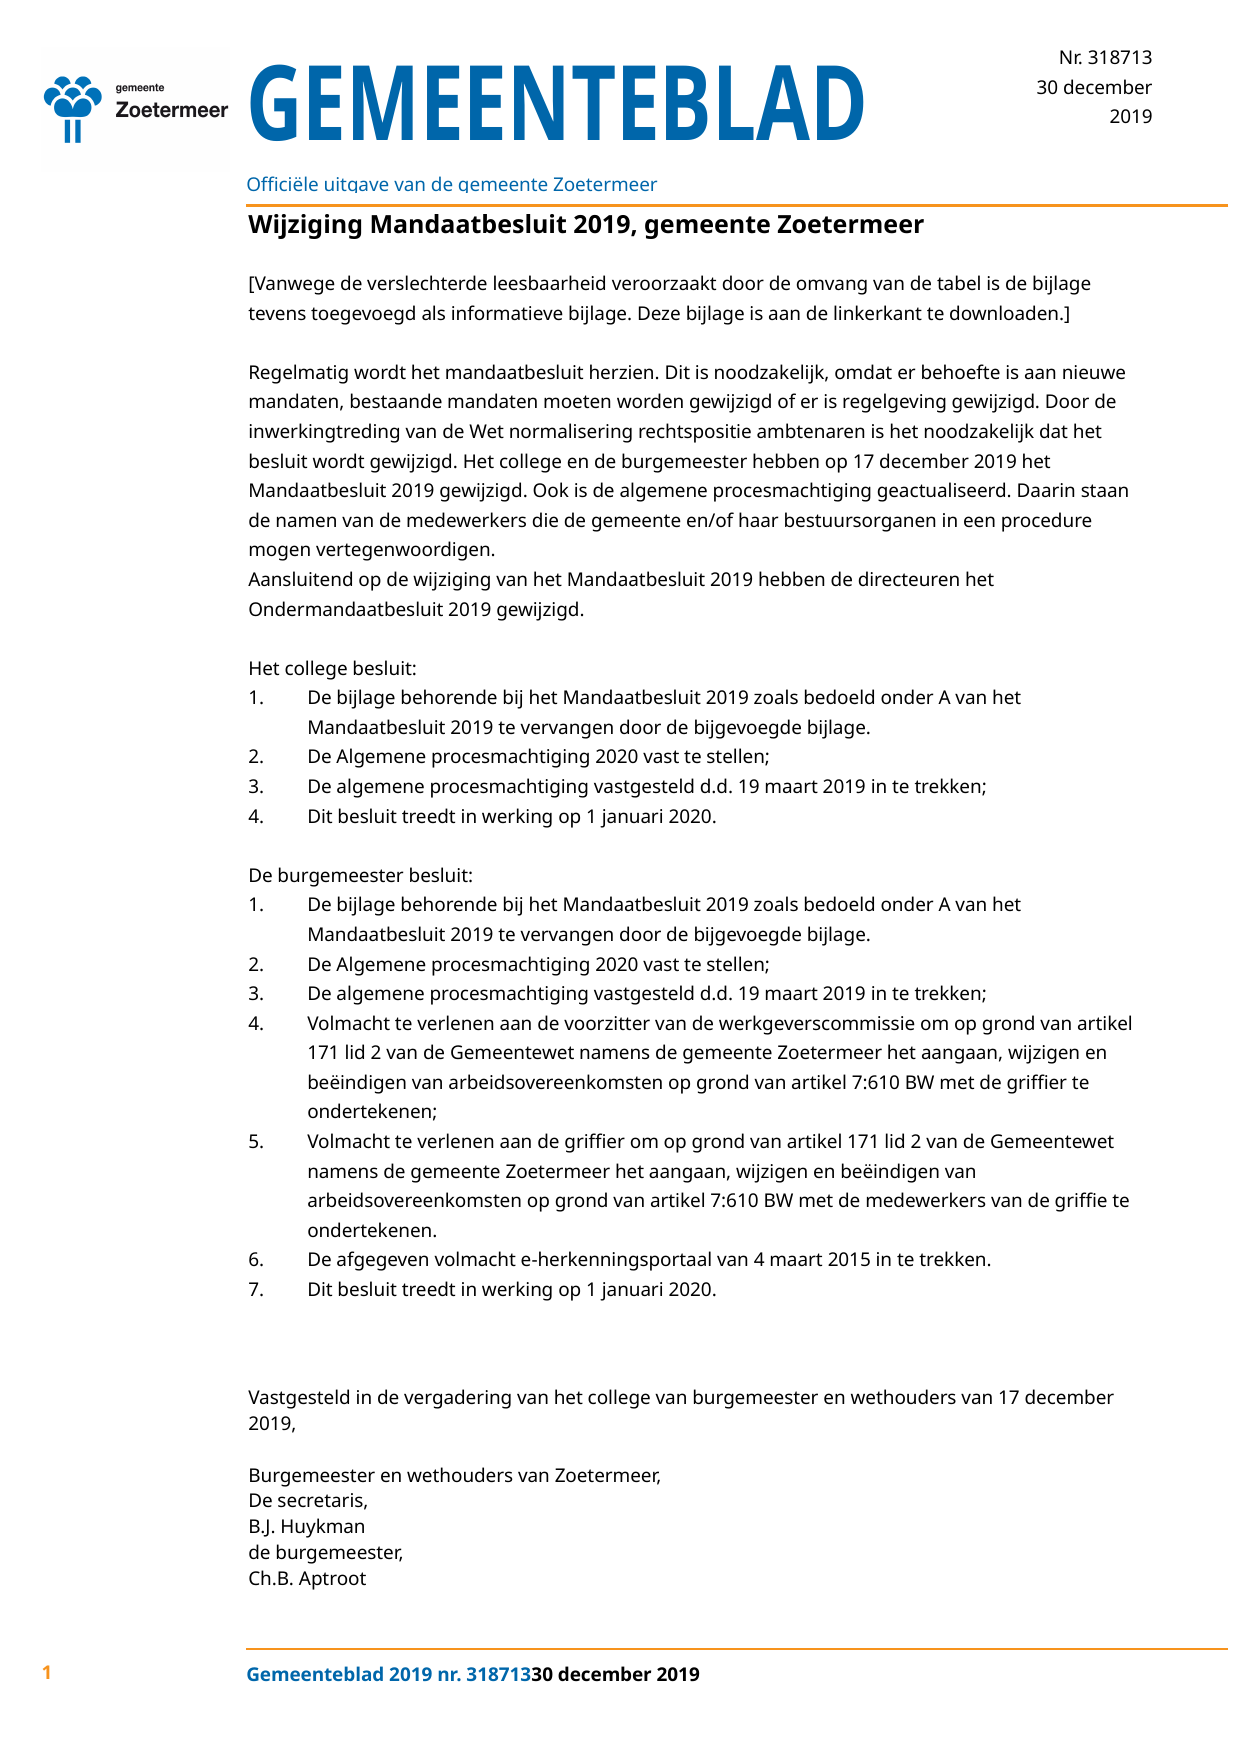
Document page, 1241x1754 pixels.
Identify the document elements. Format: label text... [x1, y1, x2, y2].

text De burgemeester besluit: [248, 862, 1152, 888]
list De bijlage behorende bij het Mandaatbesluit 2019 zoals bedoeld onder A van het Mandaatbesluit 2019 te vervangen door de bijgevoegde bijlage. [248, 892, 1152, 947]
list De Algemene procesmachtiging 2020 vast te stellen; [248, 951, 1152, 976]
list De algemene procesmachtiging vastgesteld d.d. 19 maart 2019 in te trekken; [248, 773, 1152, 799]
list Dit besluit treedt in werking op 1 januari 2020. [248, 1276, 1152, 1302]
text B.J. Huykman [248, 1513, 1152, 1539]
text Regelmatig wordt het mandaatbesluit herzien. Dit is noodzakelijk, omdat er behoefte is aan nieuwe mandaten, bestaande mandaten moeten worden gewijzigd of er is regelgeving gewijzigd. Door de inwerkingtreding van de Wet normalisering rechtspositie ambtenaren is het noodzakelijk dat het besluit wordt gewijzigd. Het college en de burgemeester hebben op 17 december 2019 het Mandaatbesluit 2019 gewijzigd. Ook is de algemene procesmachtiging geactualiseerd. Daarin staan de namen van de medewerkers die de gemeente en/of haar bestuursorganen in een procedure mogen vertegenwoordigen. [248, 359, 1152, 562]
list De Algemene procesmachtiging 2020 vast te stellen; [248, 744, 1152, 769]
text de burgemeester, [248, 1539, 1152, 1565]
list De afgegeven volmacht e-herkenningsportaal van 4 maart 2015 in te trekken. [248, 1247, 1152, 1272]
picture [41, 47, 231, 172]
list Dit besluit treedt in werking op 1 januari 2020. [248, 803, 1152, 828]
text Ch.B. Aptroot [248, 1565, 1152, 1590]
list Volmacht te verlenen aan de voorzitter van de werkgeverscommissie om op grond van artikel 171 lid 2 van de Gemeentewet namens de gemeente Zoetermeer het aangaan, wijzigen en beëindigen van arbeidsovereenkomsten op grond van artikel 7:610 BW met de griffier te ondertekenen; [248, 1010, 1152, 1124]
text Het college besluit: [248, 655, 1152, 681]
text [Vanwege de verslechterde leesbaarheid veroorzaakt door de omvang van de tabel is de bijlage tevens toegevoegd als informatieve bijlage. Deze bijlage is aan de linkerkant te downloaden.] [248, 270, 1152, 326]
text Wijziging Mandaatbesluit 2019, gemeente Zoetermeer [248, 207, 1152, 241]
list De algemene procesmachtiging vastgesteld d.d. 19 maart 2019 in te trekken; [248, 980, 1152, 1006]
text Burgemeester en wethouders van Zoetermeer, [248, 1462, 1152, 1487]
text De secretaris, [248, 1487, 1152, 1513]
list De bijlage behorende bij het Mandaatbesluit 2019 zoals bedoeld onder A van het Mandaatbesluit 2019 te vervangen door de bijgevoegde bijlage. [248, 684, 1152, 740]
text Aansluitend op de wijziging van het Mandaatbesluit 2019 hebben de directeuren het Ondermandaatbesluit 2019 gewijzigd. [248, 566, 1152, 621]
list Volmacht te verlenen aan de griffier om op grond van artikel 171 lid 2 van de Gemeentewet namens de gemeente Zoetermeer het aangaan, wijzigen en beëindigen van arbeidsovereenkomsten op grond van artikel 7:610 BW met de medewerkers van de griffie te ondertekenen. [248, 1128, 1152, 1243]
text Vastgesteld in de vergadering van het college van burgemeester en wethouders van 17 december 2019, [248, 1384, 1152, 1436]
